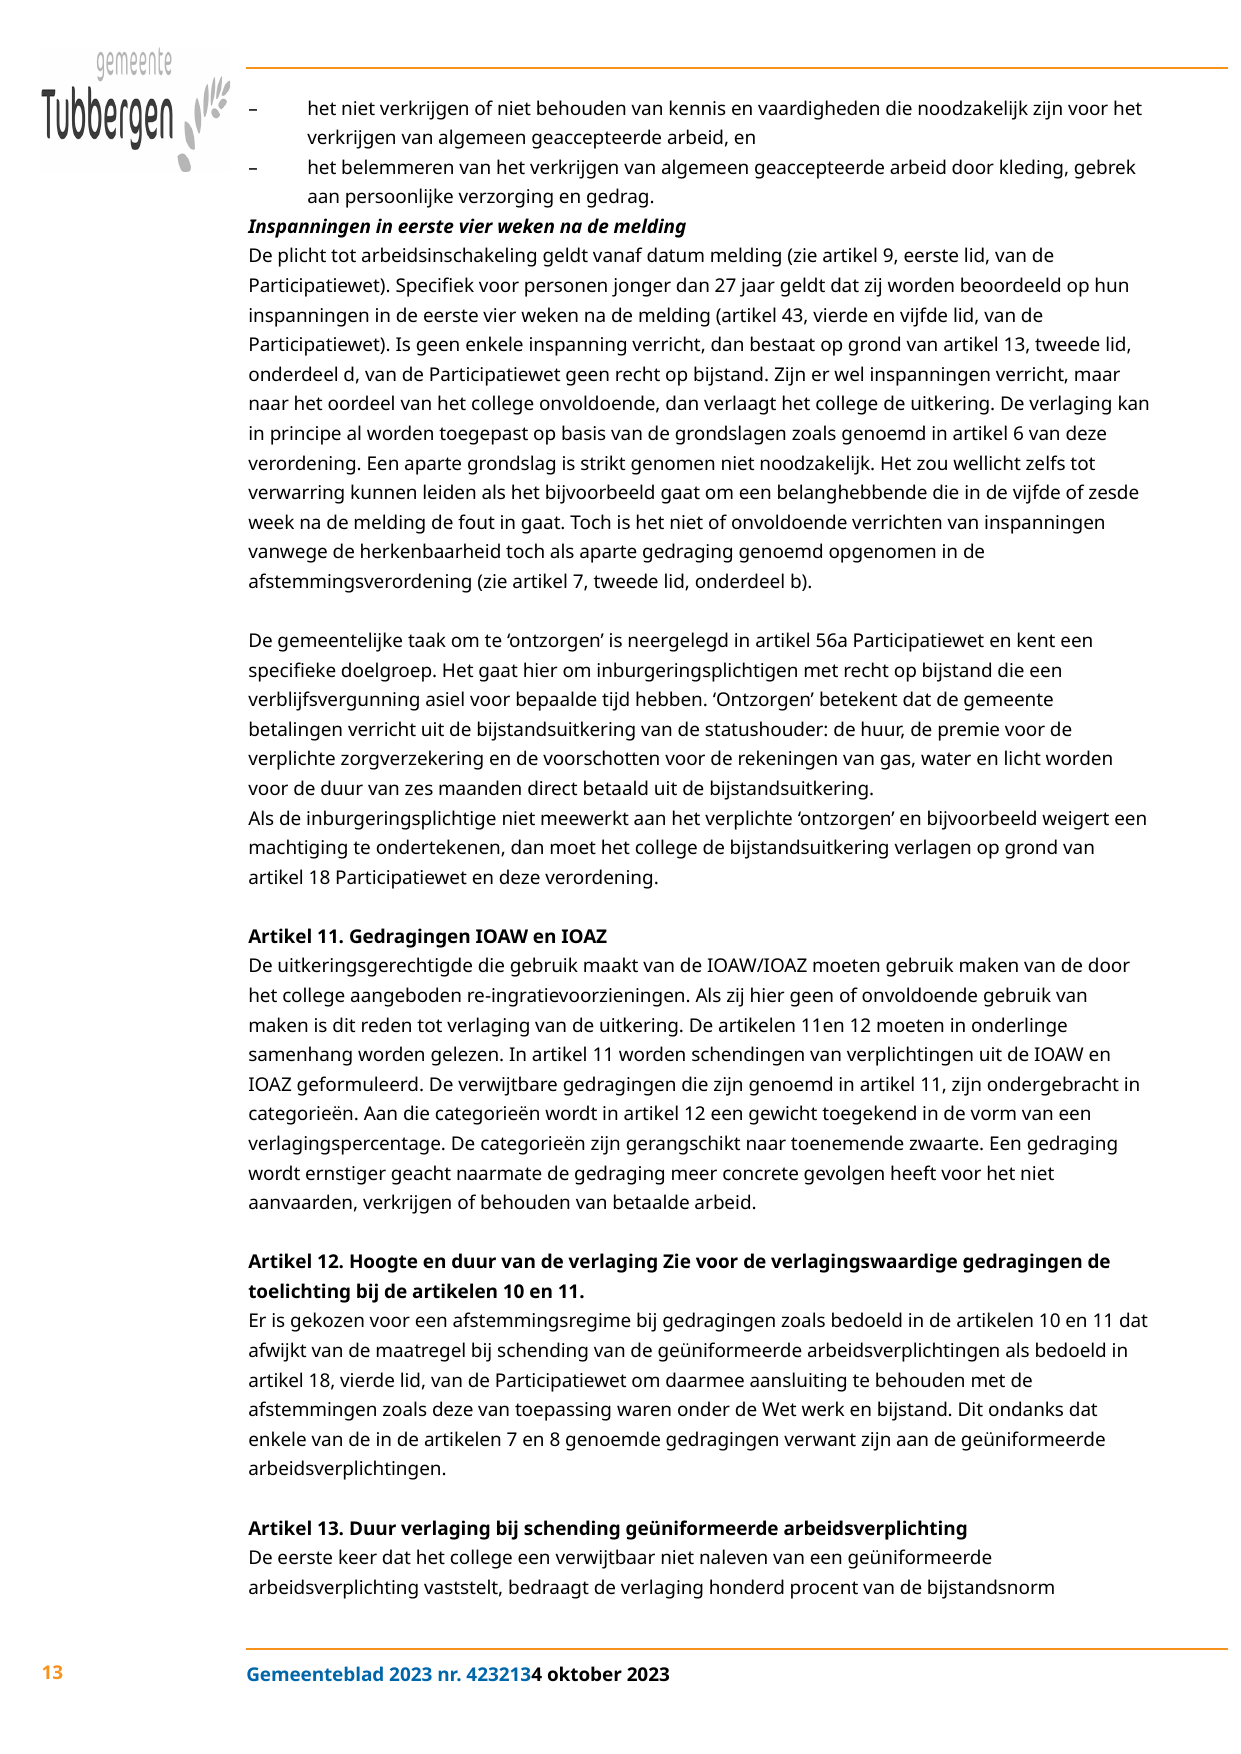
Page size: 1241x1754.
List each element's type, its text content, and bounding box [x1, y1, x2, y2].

text Artikel 13. Duur verlaging bij schending geüniformeerde arbeidsverplichting [248, 1515, 1152, 1541]
picture [41, 47, 231, 172]
text De gemeentelijke taak om te ‘ontzorgen’ is neergelegd in artikel 56a Participatiewet en kent een specifieke doelgroep. Het gaat hier om inburgeringsplichtigen met recht op bijstand die een verblijfsvergunning asiel voor bepaalde tijd hebben. ‘Ontzorgen’ betekent dat de gemeente betalingen verricht uit de bijstandsuitkering van de statushouder: de huur, de premie voor de verplichte zorgverzekering en de voorschotten voor de rekeningen van gas, water en licht worden voor de duur van zes maanden direct betaald uit de bijstandsuitkering. [248, 627, 1152, 801]
text Inspanningen in eerste vier weken na de melding [248, 213, 1152, 239]
text De uitkeringsgerechtigde die gebruik maakt van de IOAW/IOAZ moeten gebruik maken van de door het college aangeboden re-ingratievoorzieningen. Als zij hier geen of onvoldoende gebruik van maken is dit reden tot verlaging van de uitkering. De artikelen 11en 12 moeten in onderlinge samenhang worden gelezen. In artikel 11 worden schendingen van verplichtingen uit de IOAW en IOAZ geformuleerd. De verwijtbare gedragingen die zijn genoemd in artikel 11, zijn ondergebracht in categorieën. Aan die categorieën wordt in artikel 12 een gewicht toegekend in de vorm van een verlagingspercentage. De categorieën zijn gerangschikt naar toenemende zwaarte. Een gedraging wordt ernstiger geacht naarmate de gedraging meer concrete gevolgen heeft voor het niet aanvaarden, verkrijgen of behouden van betaalde arbeid. [248, 953, 1152, 1215]
list het niet verkrijgen of niet behouden van kennis en vaardigheden die noodzakelijk zijn voor het verkrijgen van algemeen geaccepteerde arbeid, en [248, 95, 1152, 150]
list het belemmeren van het verkrijgen van algemeen geaccepteerde arbeid door kleding, gebrek aan persoonlijke verzorging en gedrag. [248, 154, 1152, 209]
text De eerste keer dat het college een verwijtbaar niet naleven van een geüniformeerde arbeidsverplichting vaststelt, bedraagt de verlaging honderd procent van de bijstandsnorm [248, 1544, 1152, 1600]
text Artikel 11. Gedragingen IOAW en IOAZ [248, 923, 1152, 949]
text De plicht tot arbeidsinschakeling geldt vanaf datum melding (zie artikel 9, eerste lid, van de Participatiewet). Specifiek voor personen jonger dan 27 jaar geldt dat zij worden beoordeeld op hun inspanningen in de eerste vier weken na de melding (artikel 43, vierde en vijfde lid, van de Participatiewet). Is geen enkele inspanning verricht, dan bestaat op grond van artikel 13, tweede lid, onderdeel d, van de Participatiewet geen recht op bijstand. Zijn er wel inspanningen verricht, maar naar het oordeel van het college onvoldoende, dan verlaagt het college de uitkering. De verlaging kan in principe al worden toegepast op basis van de grondslagen zoals genoemd in artikel 6 van deze verordening. Een aparte grondslag is strikt genomen niet noodzakelijk. Het zou wellicht zelfs tot verwarring kunnen leiden als het bijvoorbeeld gaat om een belanghebbende die in de vijfde of zesde week na de melding de fout in gaat. Toch is het niet of onvoldoende verrichten van inspanningen vanwege de herkenbaarheid toch als aparte gedraging genoemd opgenomen in de afstemmingsverordening (zie artikel 7, tweede lid, onderdeel b). [248, 243, 1152, 594]
text Artikel 12. Hoogte en duur van de verlaging Zie voor de verlagingswaardige gedragingen de toelichting bij de artikelen 10 en 11. [248, 1248, 1152, 1304]
text Er is gekozen voor een afstemmingsregime bij gedragingen zoals bedoeld in de artikelen 10 en 11 dat afwijkt van de maatregel bij schending van de geüniformeerde arbeidsverplichtingen als bedoeld in artikel 18, vierde lid, van de Participatiewet om daarmee aansluiting te behouden met de afstemmingen zoals deze van toepassing waren onder de Wet werk en bijstand. Dit ondanks dat enkele van de in de artikelen 7 en 8 genoemde gedragingen verwant zijn aan de geüniformeerde arbeidsverplichtingen. [248, 1308, 1152, 1481]
text Als de inburgeringsplichtige niet meewerkt aan het verplichte ‘ontzorgen’ en bijvoorbeeld weigert een machtiging te ondertekenen, dan moet het college de bijstandsuitkering verlagen op grond van artikel 18 Participatiewet en deze verordening. [248, 805, 1152, 890]
